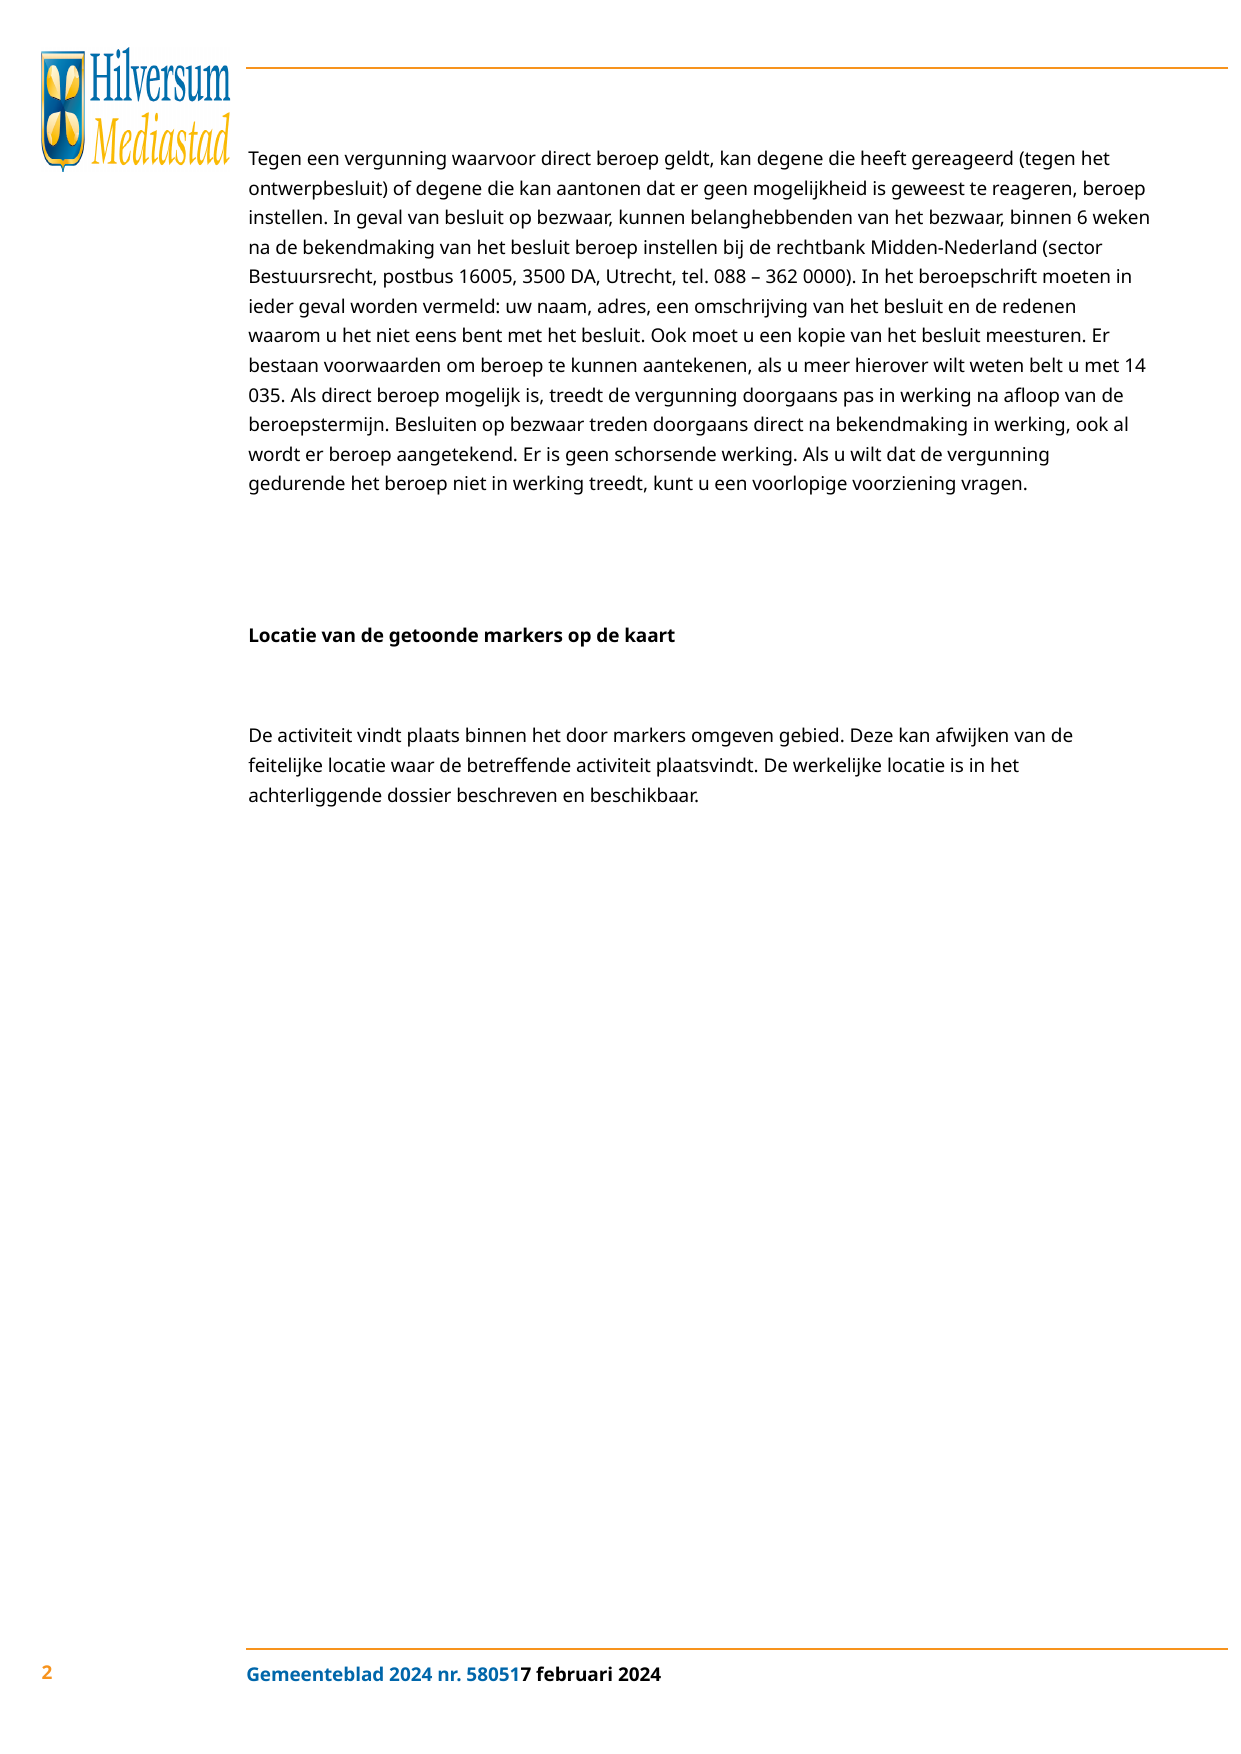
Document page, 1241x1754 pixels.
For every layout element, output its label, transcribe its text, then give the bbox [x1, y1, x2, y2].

text Locatie van de getoonde markers op de kaart [248, 622, 1152, 648]
text Tegen een vergunning waarvoor direct beroep geldt, kan degene die heeft gereageerd (tegen het ontwerpbesluit) of degene die kan aantonen dat er geen mogelijkheid is geweest te reageren, beroep instellen. In geval van besluit op bezwaar, kunnen belanghebbenden van het bezwaar, binnen 6 weken na de bekendmaking van het besluit beroep instellen bij de rechtbank Midden-Nederland (sector Bestuursrecht, postbus 16005, 3500 DA, Utrecht, tel. 088 – 362 0000). In het beroepschrift moeten in ieder geval worden vermeld: uw naam, adres, een omschrijving van het besluit en de redenen waarom u het niet eens bent met het besluit. Ook moet u een kopie van het besluit meesturen. Er bestaan voorwaarden om beroep te kunnen aantekenen, als u meer hierover wilt weten belt u met 14 035. Als direct beroep mogelijk is, treedt de vergunning doorgaans pas in werking na afloop van de beroepstermijn. Besluiten op bezwaar treden doorgaans direct na bekendmaking in werking, ook al wordt er beroep aangetekend. Er is geen schorsende werking. Als u wilt dat de vergunning gedurende het beroep niet in werking treedt, kunt u een voorlopige voorziening vragen. [248, 145, 1152, 496]
text De activiteit vindt plaats binnen het door markers omgeven gebied. Deze kan afwijken van de feitelijke locatie waar de betreffende activiteit plaatsvindt. De werkelijke locatie is in het achterliggende dossier beschreven en beschikbaar. [248, 723, 1152, 808]
picture [41, 47, 231, 172]
